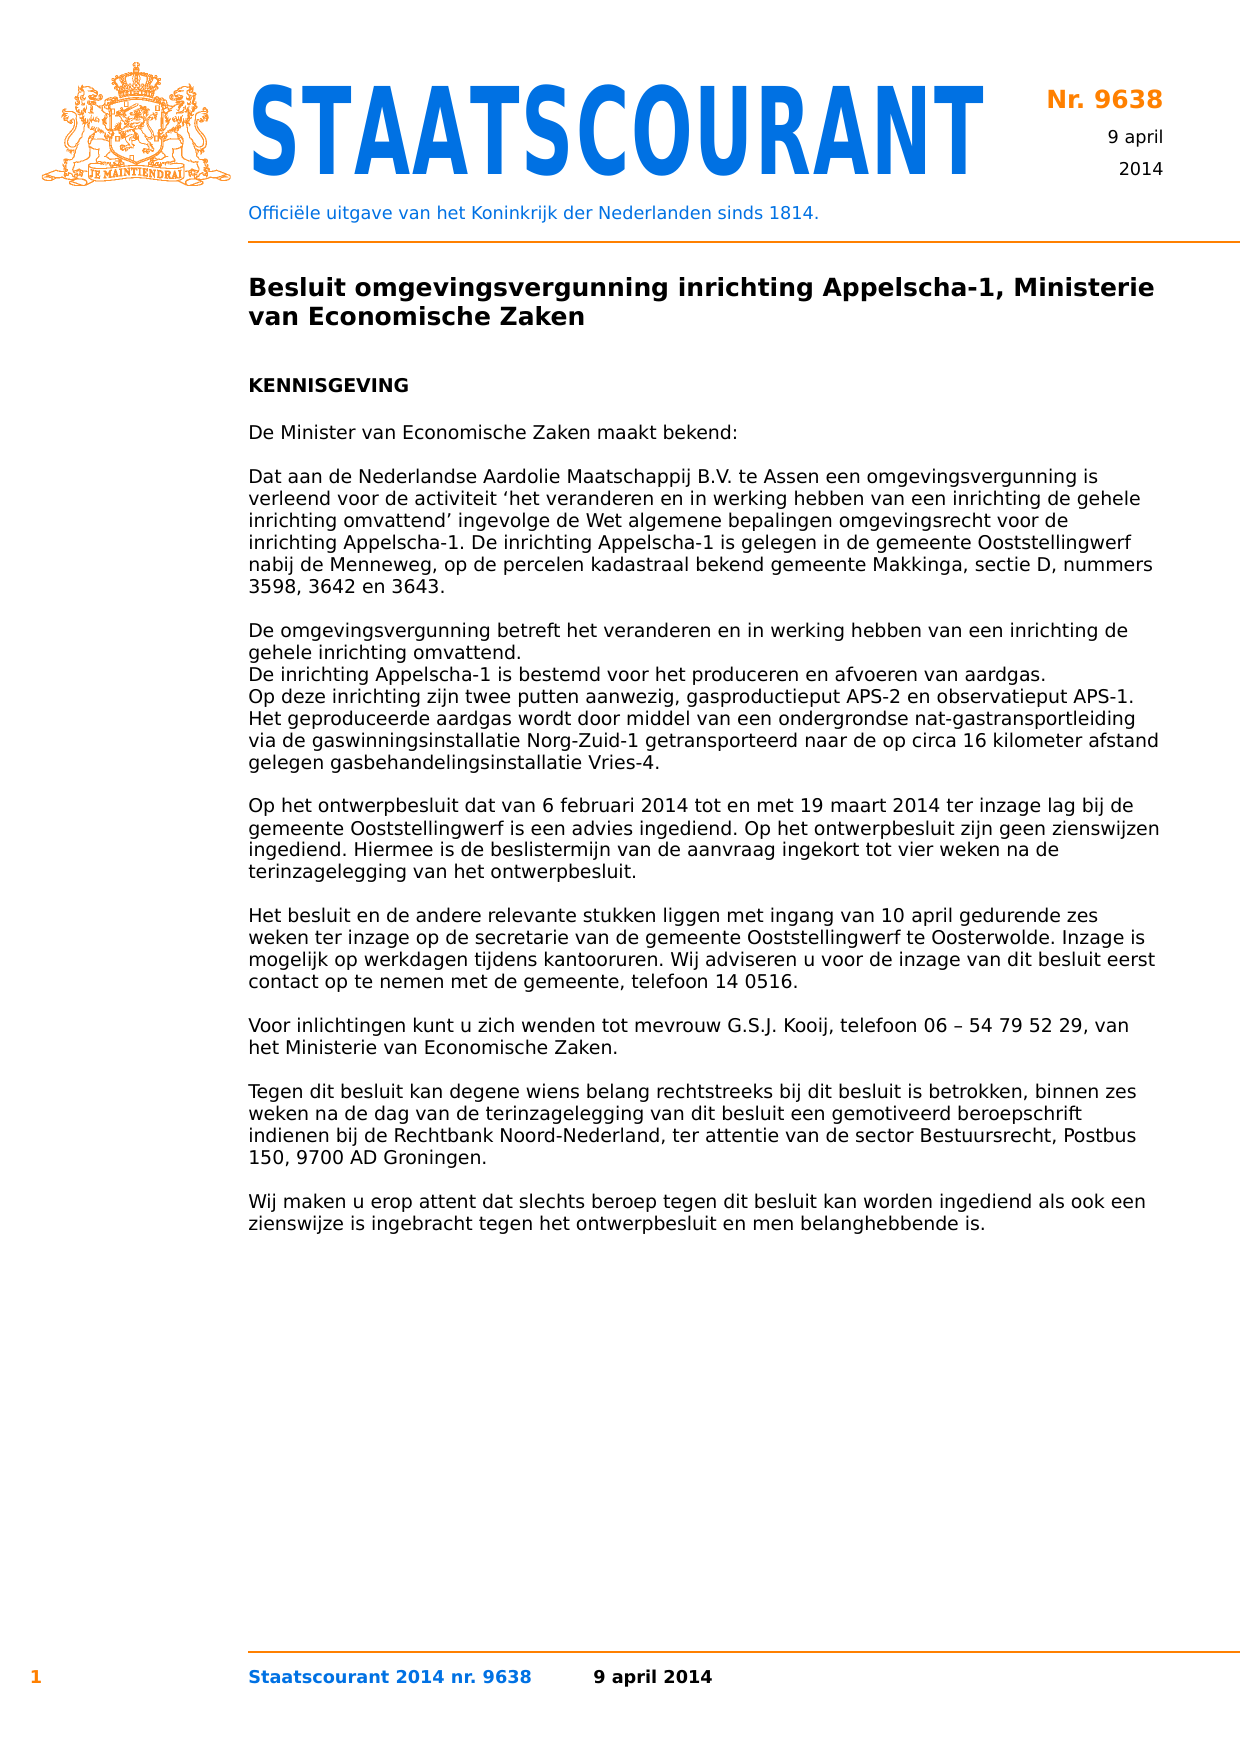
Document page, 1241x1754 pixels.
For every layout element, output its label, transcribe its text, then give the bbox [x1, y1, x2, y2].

table_header [25, 62, 248, 241]
table_header STAATSCOURANT [248, 62, 998, 203]
text Op het ontwerpbesluit dat van 6 februari 2014 tot en met 19 maart 2014 ter inzage lag bij de gemeente Ooststellingwerf is een advies ingediend. Op het ontwerpbesluit zijn geen zienswijzen ingediend. Hiermee is de beslistermijn van de aanvraag ingekort tot vier weken na de terinzagelegging van het ontwerpbesluit. [248, 795, 1163, 883]
text Tegen dit besluit kan degene wiens belang rechtstreeks bij dit besluit is betrokken, binnen zes weken na de dag van de terinzagelegging van dit besluit een gemotiveerd beroepschrift indienen bij de Rechtbank Noord-Nederland, ter attentie van de sector Bestuursrecht, Postbus 150, 9700 AD Groningen. [248, 1081, 1163, 1169]
table_cell 2014 [998, 153, 1240, 203]
subtitle Besluit omgevingsvergunning inrichting Appelscha-1, Ministerie van Economische Zaken [248, 273, 1163, 331]
picture [41, 62, 231, 186]
text De omgevingsvergunning betreft het veranderen en in werking hebben van een inrichting de gehele inrichting omvattend. [248, 620, 1163, 664]
text Voor inlichtingen kunt u zich wenden tot mevrouw G.S.J. Kooij, telefoon 06 – 54 79 52 29, van het Ministerie van Economische Zaken. [248, 1015, 1163, 1059]
text Wij maken u erop attent dat slechts beroep tegen dit besluit kan worden ingediend als ook een zienswijze is ingebracht tegen het ontwerpbesluit en men belanghebbende is. [248, 1191, 1163, 1234]
table_header Nr. 9638 [998, 62, 1240, 121]
text De Minister van Economische Zaken maakt bekend: [248, 422, 1163, 444]
text Het besluit en de andere relevante stukken liggen met ingang van 10 april gedurende zes weken ter inzage op de secretarie van de gemeente Ooststellingwerf te Oosterwolde. Inzage is mogelijk op werkdagen tijdens kantooruren. Wij adviseren u voor de inzage van dit besluit eerst contact op te nemen met de gemeente, telefoon 14 0516. [248, 905, 1163, 993]
table_cell Officiële uitgave van het Koninkrijk der Nederlanden sinds 1814. [248, 203, 1240, 241]
text Dat aan de Nederlandse Aardolie Maatschappij B.V. te Assen een omgevingsvergunning is verleend voor de activiteit ‘het veranderen en in werking hebben van een inrichting de gehele inrichting omvattend’ ingevolge de Wet algemene bepalingen omgevingsrecht voor de inrichting Appelscha-1. De inrichting Appelscha-1 is gelegen in de gemeente Ooststellingwerf nabij de Menneweg, op de percelen kadastraal bekend gemeente Makkinga, sectie D, nummers 3598, 3642 en 3643. [248, 466, 1163, 598]
subtitle KENNISGEVING [248, 375, 1163, 397]
text De inrichting Appelscha-1 is bestemd voor het produceren en afvoeren van aardgas. [248, 664, 1163, 686]
table_cell 9 april [998, 121, 1240, 153]
text Op deze inrichting zijn twee putten aanwezig, gasproductieput APS-2 en observatieput APS-1. Het geproduceerde aardgas wordt door middel van een ondergrondse nat-gastransportleiding via de gaswinningsinstallatie Norg-Zuid-1 getransporteerd naar de op circa 16 kilometer afstand gelegen gasbehandelingsinstallatie Vries-4. [248, 686, 1163, 773]
